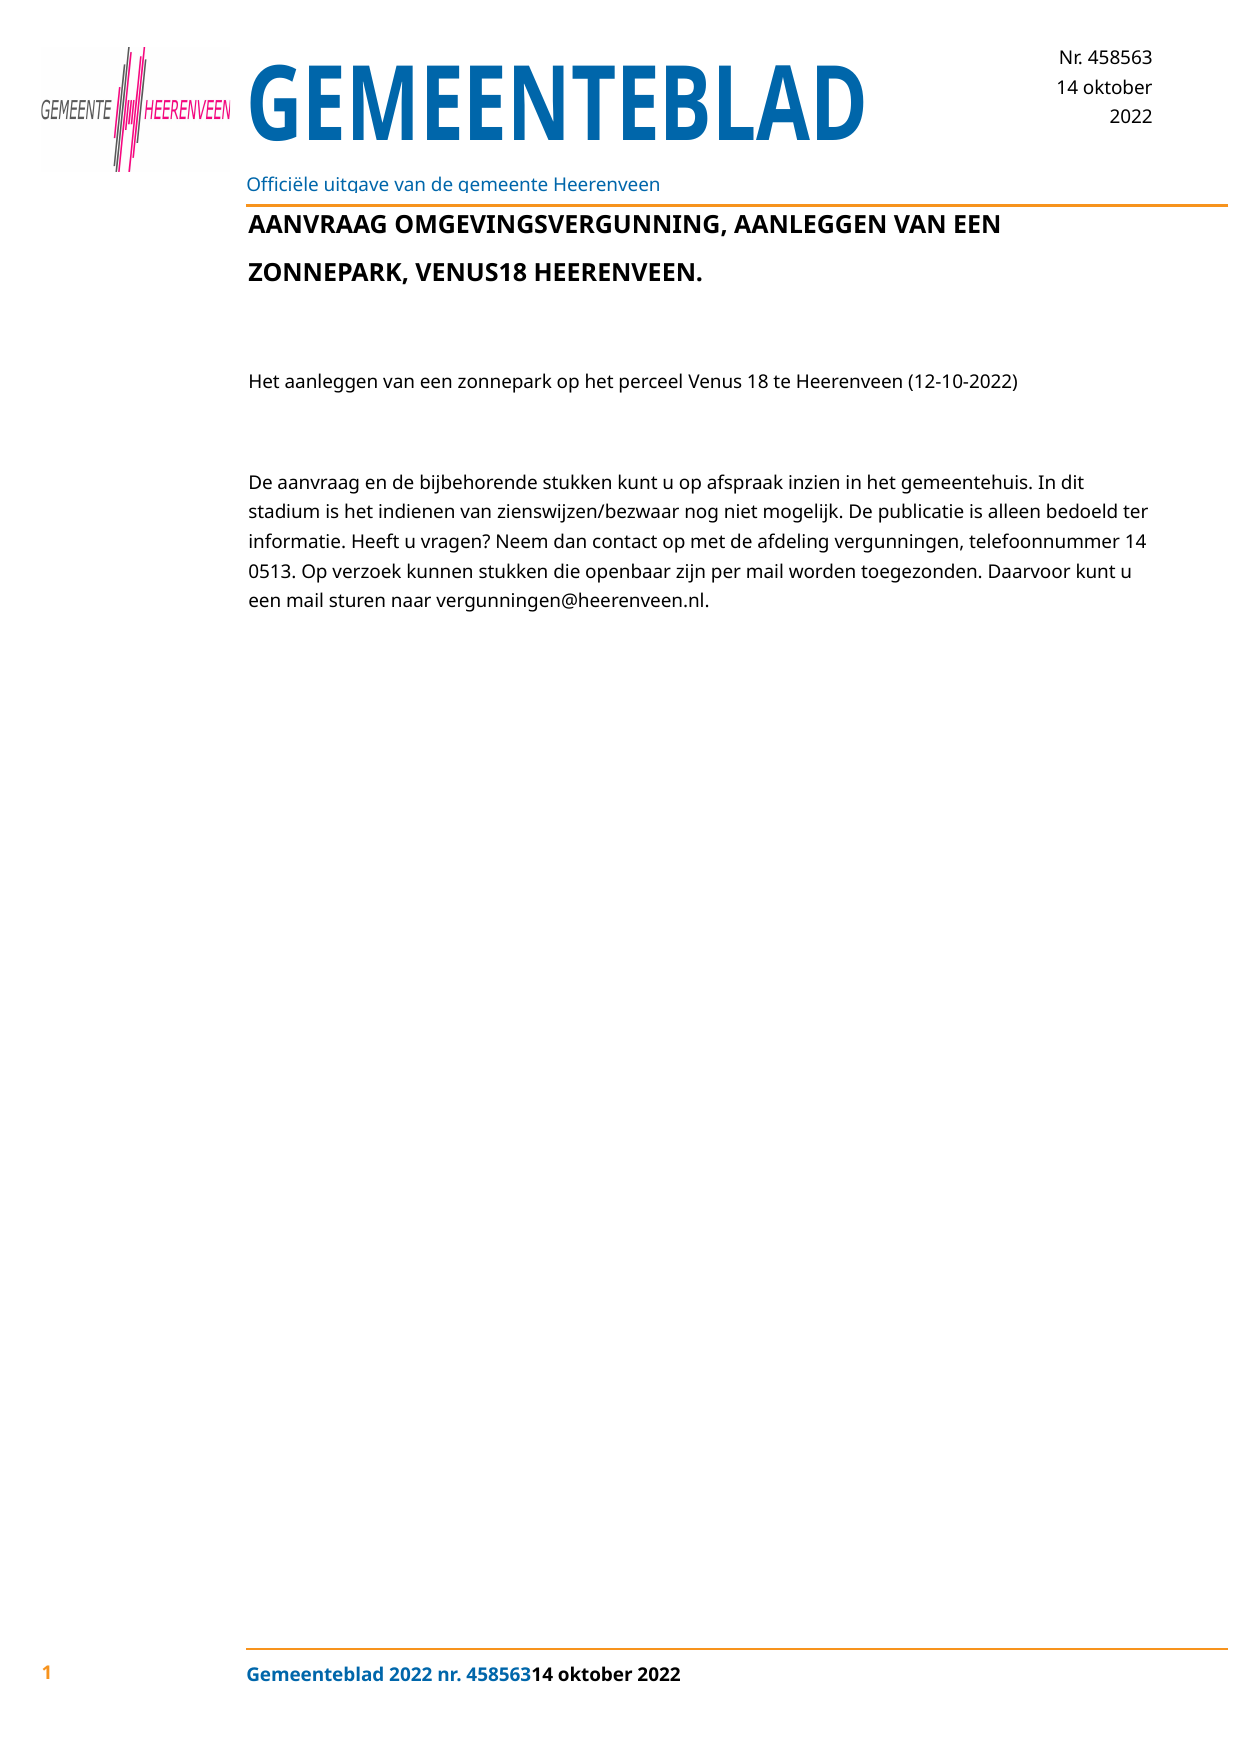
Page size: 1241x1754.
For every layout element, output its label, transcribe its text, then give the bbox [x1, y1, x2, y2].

text Het aanleggen van een zonnepark op het perceel Venus 18 te Heerenveen (12-10-2022) [248, 368, 1152, 394]
picture [41, 47, 231, 172]
text AANVRAAG OMGEVINGSVERGUNNING, AANLEGGEN VAN EEN ZONNEPARK, VENUS18 HEERENVEEN. [248, 207, 1152, 288]
text De aanvraag en de bijbehorende stukken kunt u op afspraak inzien in het gemeentehuis. In dit stadium is het indienen van zienswijzen/bezwaar nog niet mogelijk. De publicatie is alleen bedoeld ter informatie. Heeft u vragen? Neem dan contact op met de afdeling vergunningen, telefoonnummer 14 0513. Op verzoek kunnen stukken die openbaar zijn per mail worden toegezonden. Daarvoor kunt u een mail sturen naar vergunningen@heerenveen.nl. [248, 469, 1152, 613]
